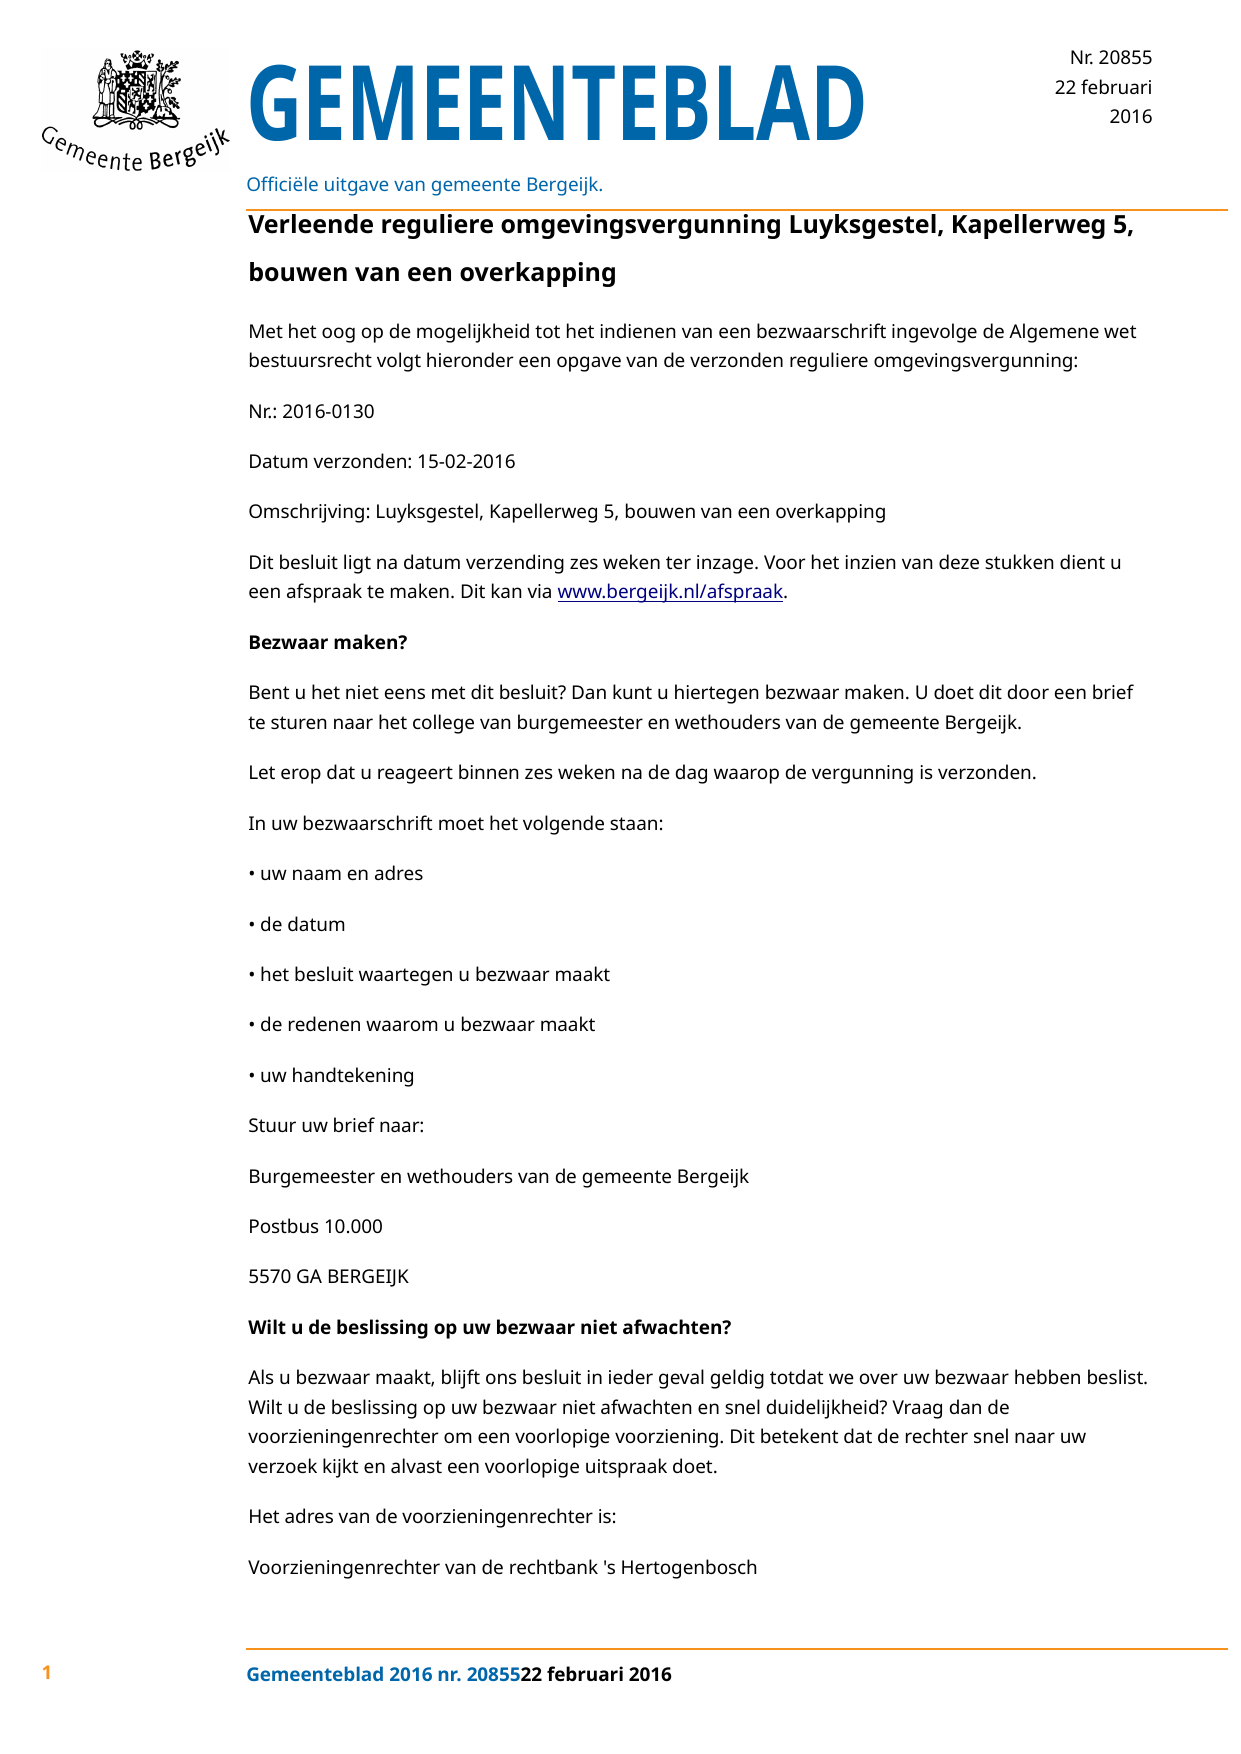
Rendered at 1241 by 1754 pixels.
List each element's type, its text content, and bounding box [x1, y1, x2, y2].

text Let erop dat u reageert binnen zes weken na de dag waarop de vergunning is verzonden. [248, 759, 1152, 785]
text Dit besluit ligt na datum verzending zes weken ter inzage. Voor het inzien van deze stukken dient u een afspraak te maken. Dit kan via www.bergeijk.nl/afspraak. [248, 549, 1152, 604]
text • uw handtekening [248, 1062, 1152, 1088]
text Bezwaar maken? [248, 629, 1152, 655]
text Omschrijving: Luyksgestel, Kapellerweg 5, bouwen van een overkapping [248, 499, 1152, 524]
text • het besluit waartegen u bezwaar maakt [248, 961, 1152, 987]
text Verleende reguliere omgevingsvergunning Luyksgestel, Kapellerweg 5, bouwen van een overkapping [248, 211, 1152, 288]
text • uw naam en adres [248, 860, 1152, 886]
text Nr.: 2016-0130 [248, 398, 1152, 424]
text Stuur uw brief naar: [248, 1112, 1152, 1138]
text Wilt u de beslissing op uw bezwaar niet afwachten? [248, 1314, 1152, 1340]
text • de datum [248, 911, 1152, 937]
text Als u bezwaar maakt, blijft ons besluit in ieder geval geldig totdat we over uw bezwaar hebben beslist. Wilt u de beslissing op uw bezwaar niet afwachten en snel duidelijkheid? Vraag dan de voorzieningenrechter om een voorlopige voorziening. Dit betekent dat de rechter snel naar uw verzoek kijkt en alvast een voorlopige uitspraak doet. [248, 1364, 1152, 1479]
picture [41, 47, 231, 172]
text Burgemeester en wethouders van de gemeente Bergeijk [248, 1163, 1152, 1189]
text In uw bezwaarschrift moet het volgende staan: [248, 810, 1152, 836]
text Datum verzonden: 15-02-2016 [248, 448, 1152, 474]
text Postbus 10.000 [248, 1213, 1152, 1239]
text Met het oog op de mogelijkheid tot het indienen van een bezwaarschrift ingevolge de Algemene wet bestuursrecht volgt hieronder een opgave van de verzonden reguliere omgevingsvergunning: [248, 318, 1152, 373]
text Bent u het niet eens met dit besluit? Dan kunt u hiertegen bezwaar maken. U doet dit door een brief te sturen naar het college van burgemeester en wethouders van de gemeente Bergeijk. [248, 679, 1152, 735]
text Voorzieningenrechter van de rechtbank 's Hertogenbosch [248, 1554, 1152, 1580]
text 5570 GA BERGEIJK [248, 1264, 1152, 1289]
text • de redenen waarom u bezwaar maakt [248, 1012, 1152, 1037]
text Het adres van de voorzieningenrechter is: [248, 1504, 1152, 1529]
